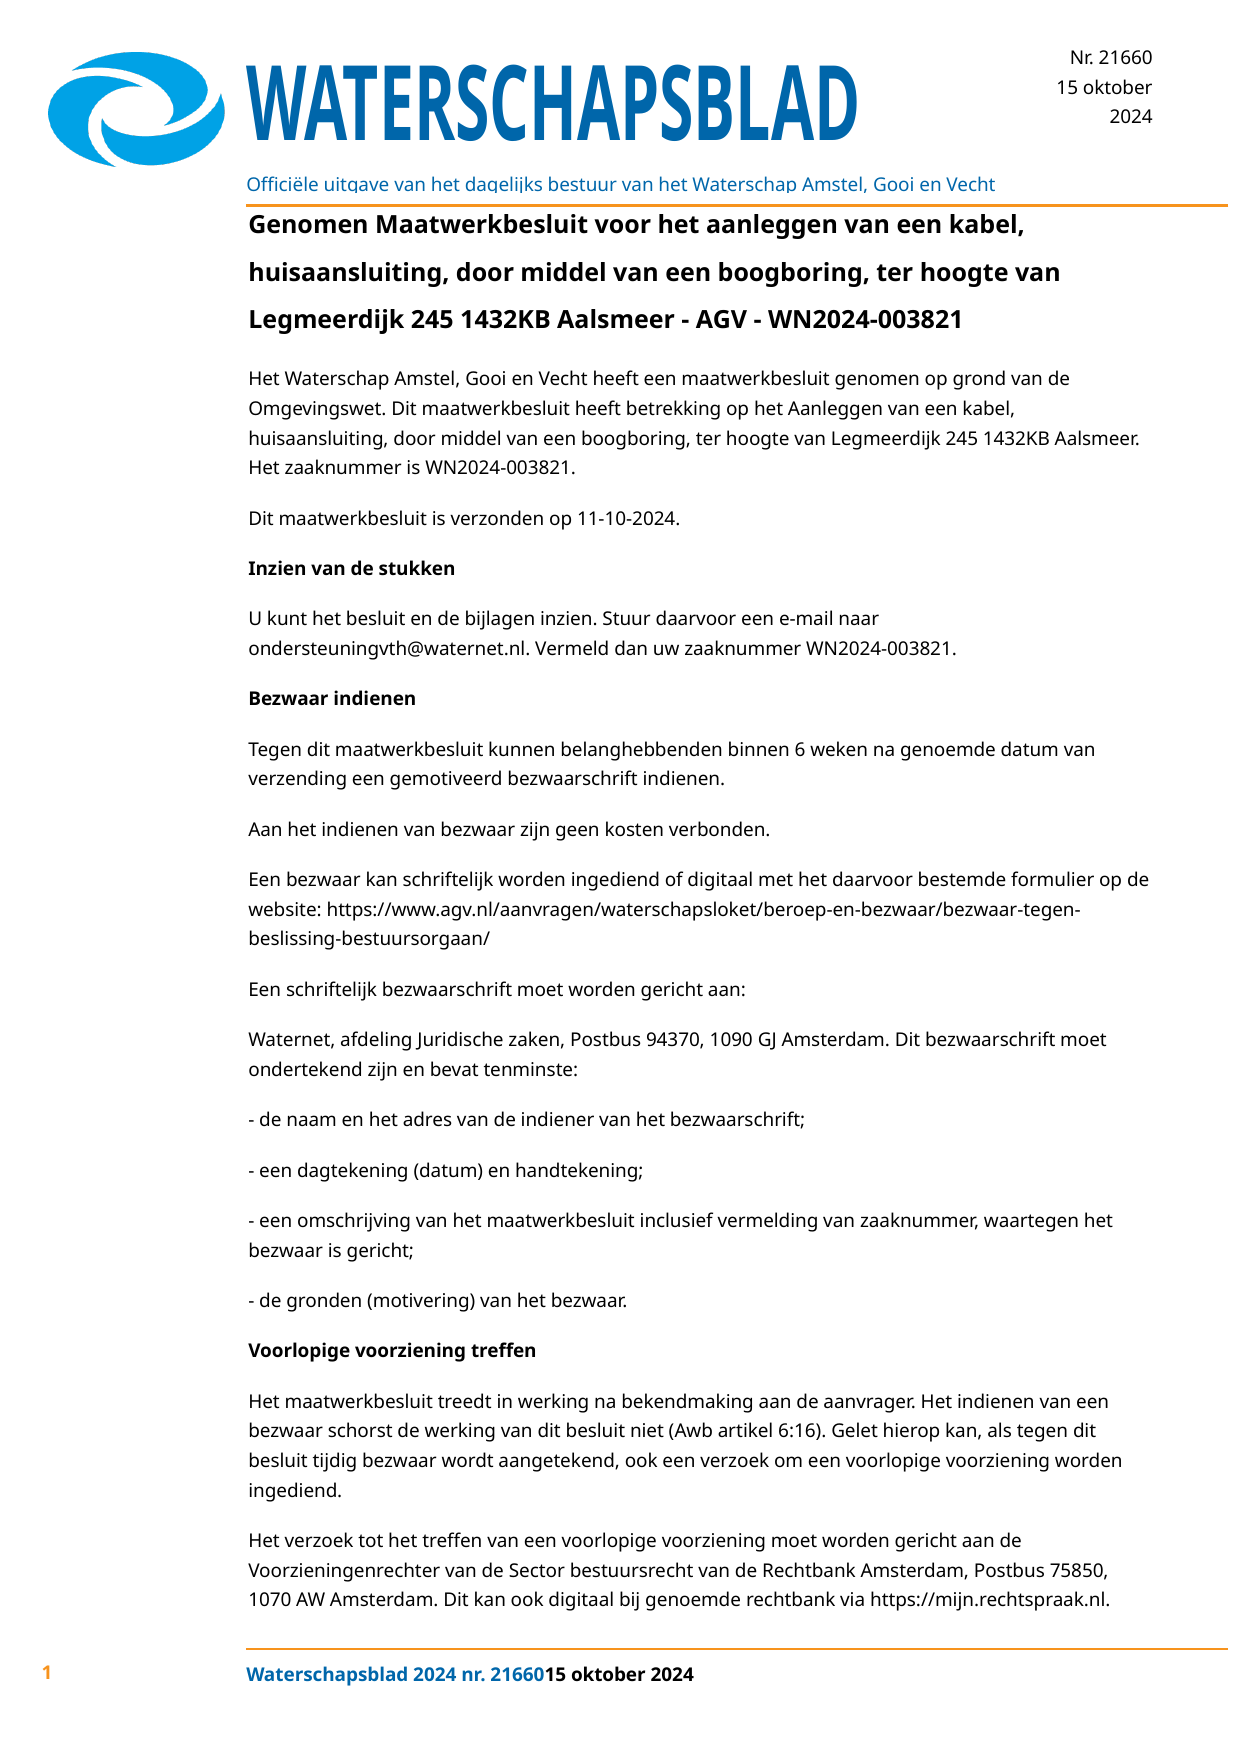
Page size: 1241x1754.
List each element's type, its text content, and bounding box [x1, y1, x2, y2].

text - de gronden (motivering) van het bezwaar. [248, 1287, 1152, 1313]
text U kunt het besluit en de bijlagen inzien. Stuur daarvoor een e-mail naar ondersteuningvth@waternet.nl. Vermeld dan uw zaaknummer WN2024-003821. [248, 606, 1152, 661]
text - de naam en het adres van de indiener van het bezwaarschrift; [248, 1106, 1152, 1132]
text Een bezwaar kan schriftelijk worden ingediend of digitaal met het daarvoor bestemde formulier op de website: https://www.agv.nl/aanvragen/waterschapsloket/beroep-en-bezwaar/bezwaar-tegen-beslissing-bestuursorgaan/ [248, 866, 1152, 951]
text Voorlopige voorziening treffen [248, 1338, 1152, 1363]
text Waternet, afdeling Juridische zaken, Postbus 94370, 1090 GJ Amsterdam. Dit bezwaarschrift moet ondertekend zijn en bevat tenminste: [248, 1026, 1152, 1082]
text Genomen Maatwerkbesluit voor het aanleggen van een kabel, huisaansluiting, door middel van een boogboring, ter hoogte van Legmeerdijk 245 1432KB Aalsmeer - AGV - WN2024-003821 [248, 207, 1152, 336]
text Tegen dit maatwerkbesluit kunnen belanghebbenden binnen 6 weken na genoemde datum van verzending een gemotiveerd bezwaarschrift indienen. [248, 736, 1152, 791]
text Aan het indienen van bezwaar zijn geen kosten verbonden. [248, 816, 1152, 842]
text Dit maatwerkbesluit is verzonden op 11-10-2024. [248, 505, 1152, 530]
text Het Waterschap Amstel, Gooi en Vecht heeft een maatwerkbesluit genomen op grond van de Omgevingswet. Dit maatwerkbesluit heeft betrekking op het Aanleggen van een kabel, huisaansluiting, door middel van een boogboring, ter hoogte van Legmeerdijk 245 1432KB Aalsmeer. Het zaaknummer is WN2024-003821. [248, 366, 1152, 480]
text Het maatwerkbesluit treedt in werking na bekendmaking aan de aanvrager. Het indienen van een bezwaar schorst de werking van dit besluit niet (Awb artikel 6:16). Gelet hierop kan, als tegen dit besluit tijdig bezwaar wordt aangetekend, ook een verzoek om een voorlopige voorziening worden ingediend. [248, 1388, 1152, 1502]
text Bezwaar indienen [248, 686, 1152, 711]
text - een omschrijving van het maatwerkbesluit inclusief vermelding van zaaknummer, waartegen het bezwaar is gericht; [248, 1207, 1152, 1262]
text Een schriftelijk bezwaarschrift moet worden gericht aan: [248, 976, 1152, 1002]
text - een dagtekening (datum) en handtekening; [248, 1157, 1152, 1182]
text Het verzoek tot het treffen van een voorlopige voorziening moet worden gericht aan de Voorzieningenrechter van de Sector bestuursrecht van de Rechtbank Amsterdam, Postbus 75850, 1070 AW Amsterdam. Dit kan ook digitaal bij genoemde rechtbank via https://mijn.rechtspraak.nl. [248, 1527, 1152, 1612]
text Inzien van de stukken [248, 555, 1152, 581]
picture [41, 47, 231, 172]
